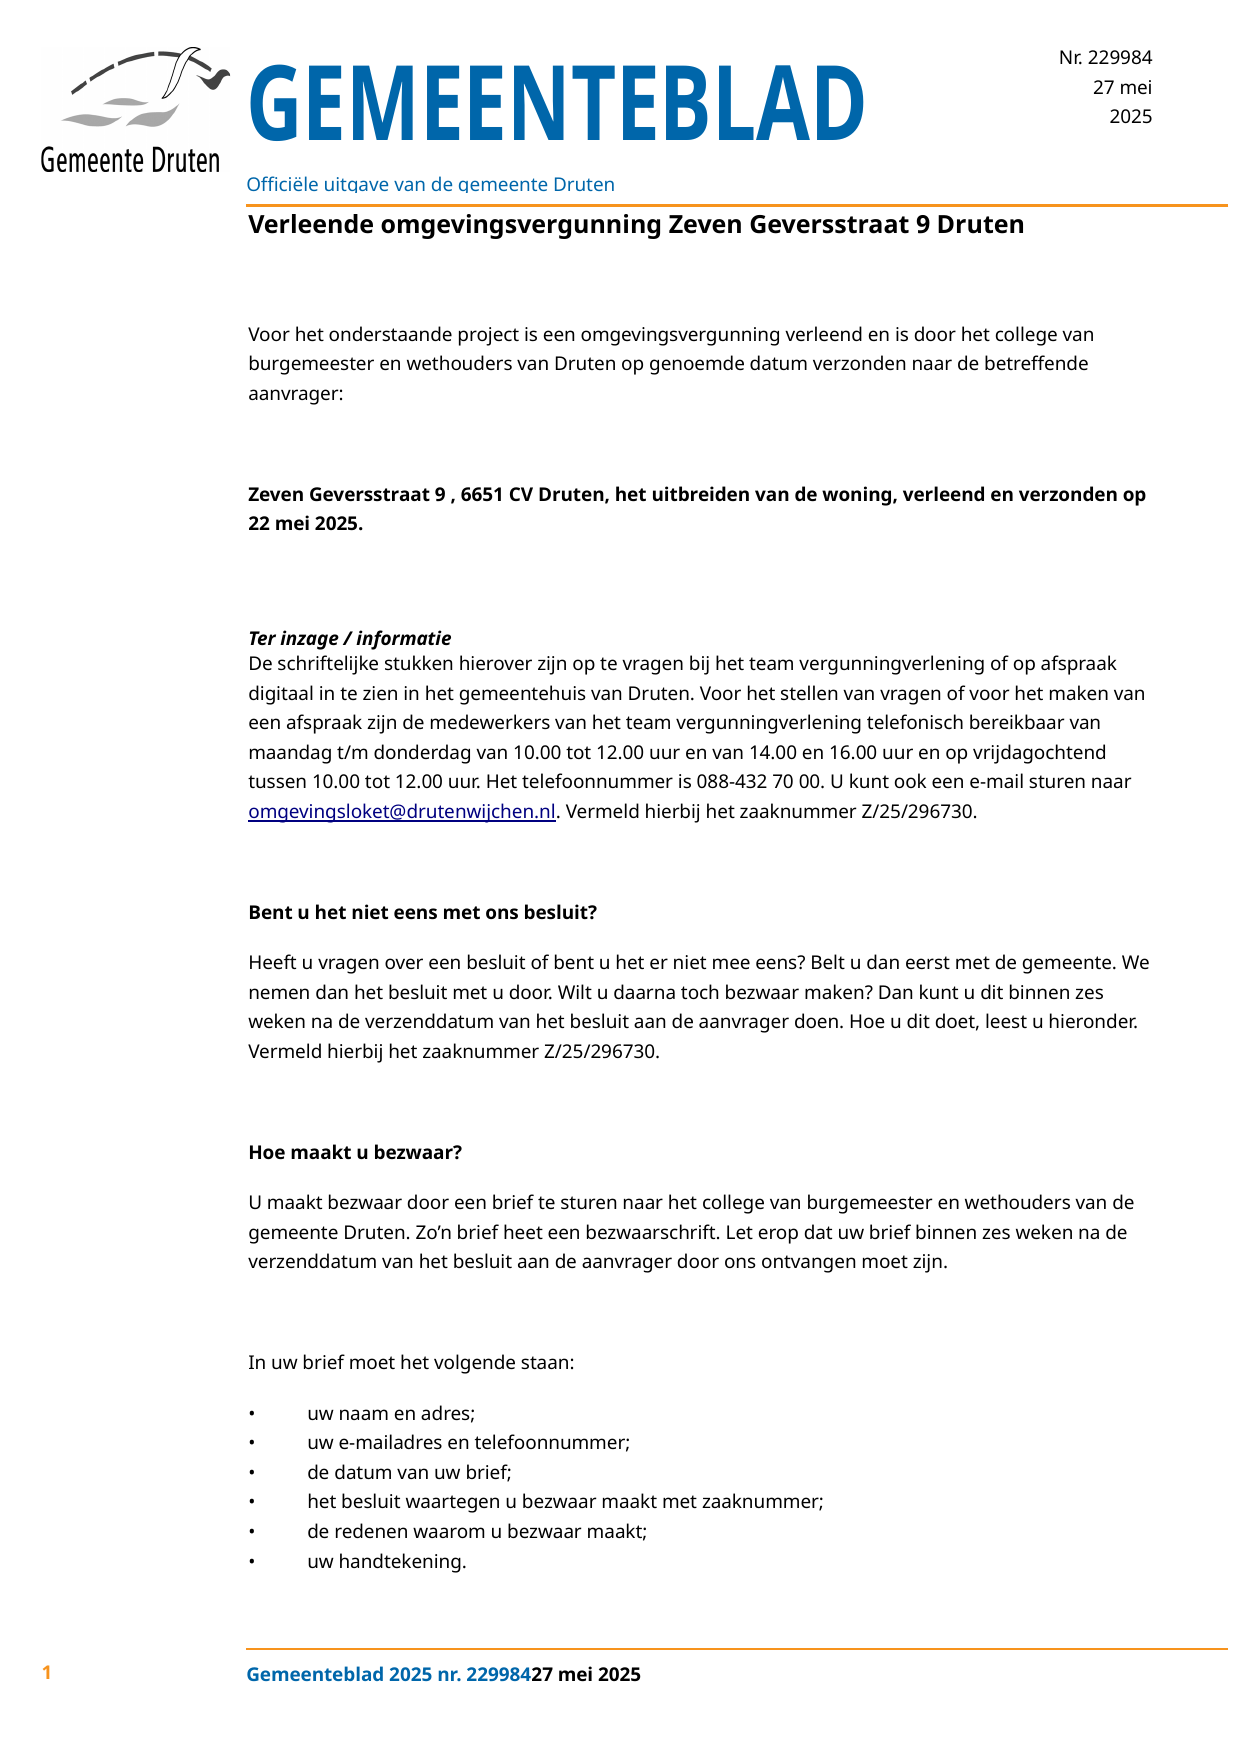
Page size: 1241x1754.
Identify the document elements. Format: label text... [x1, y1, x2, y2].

list de datum van uw brief; [248, 1459, 1152, 1485]
list het besluit waartegen u bezwaar maakt met zaaknummer; [248, 1489, 1152, 1514]
text Ter inzage / informatie [248, 625, 1152, 650]
text In uw brief moet het volgende staan: [248, 1349, 1152, 1375]
text Heeft u vragen over een besluit of bent u het er niet mee eens? Belt u dan eerst met de gemeente. We nemen dan het besluit met u door. Wilt u daarna toch bezwaar maken? Dan kunt u dit binnen zes weken na de verzenddatum van het besluit aan de aanvrager doen. Hoe u dit doet, leest u hieronder. Vermeld hierbij het zaaknummer Z/25/296730. [248, 949, 1152, 1064]
list uw handtekening. [248, 1548, 1152, 1574]
text U maakt bezwaar door een brief te sturen naar het college van burgemeester en wethouders van de gemeente Druten. Zo’n brief heet een bezwaarschrift. Let erop dat uw brief binnen zes weken na de verzenddatum van het besluit aan de aanvrager door ons ontvangen moet zijn. [248, 1189, 1152, 1274]
text De schriftelijke stukken hierover zijn op te vragen bij het team vergunningverlening of op afspraak digitaal in te zien in het gemeentehuis van Druten. Voor het stellen van vragen of voor het maken van een afspraak zijn de medewerkers van het team vergunningverlening telefonisch bereikbaar van maandag t/m donderdag van 10.00 tot 12.00 uur en van 14.00 en 16.00 uur en op vrijdagochtend tussen 10.00 tot 12.00 uur. Het telefoonnummer is 088-432 70 00. U kunt ook een e-mail sturen naar omgevingsloket@drutenwijchen.nl. Vermeld hierbij het zaaknummer Z/25/296730. [248, 650, 1152, 824]
list uw naam en adres; [248, 1400, 1152, 1426]
text Zeven Geversstraat 9 , 6651 CV Druten, het uitbreiden van de woning, verleend en verzonden op 22 mei 2025. [248, 481, 1152, 536]
text Voor het onderstaande project is een omgevingsvergunning verleend en is door het college van burgemeester en wethouders van Druten op genoemde datum verzonden naar de betreffende aanvrager: [248, 321, 1152, 406]
list de redenen waarom u bezwaar maakt; [248, 1518, 1152, 1544]
list uw e-mailadres en telefoonnummer; [248, 1429, 1152, 1455]
text Bent u het niet eens met ons besluit? [248, 899, 1152, 925]
text Verleende omgevingsvergunning Zeven Geversstraat 9 Druten [248, 207, 1152, 241]
text Hoe maakt u bezwaar? [248, 1139, 1152, 1165]
picture [41, 47, 231, 172]
